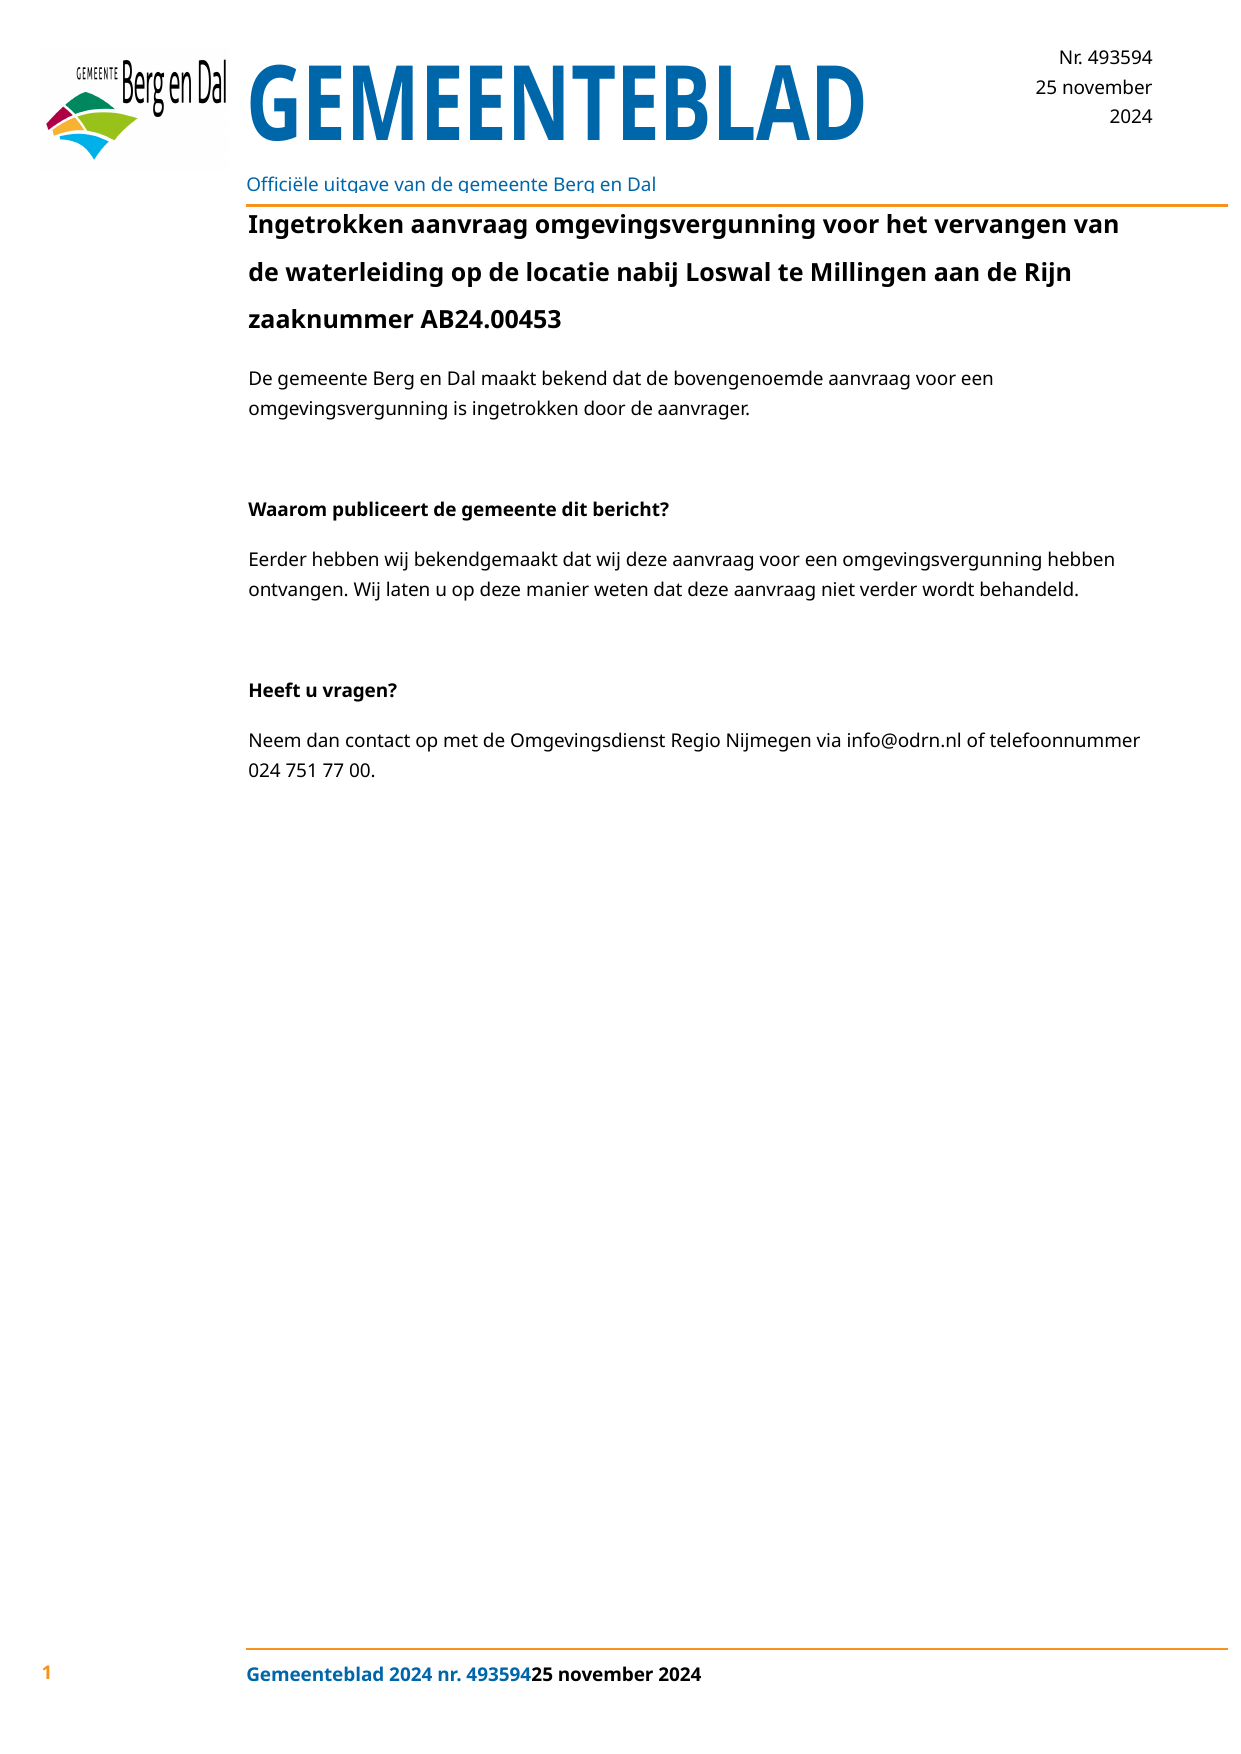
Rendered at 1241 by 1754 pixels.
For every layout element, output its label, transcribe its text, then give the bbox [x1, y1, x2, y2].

text Heeft u vragen? [248, 677, 1152, 702]
text De gemeente Berg en Dal maakt bekend dat de bovengenoemde aanvraag voor een omgevingsvergunning is ingetrokken door de aanvrager. [248, 366, 1152, 421]
text Neem dan contact op met de Omgevingsdienst Regio Nijmegen via info@odrn.nl of telefoonnummer 024 751 77 00. [248, 727, 1152, 782]
text Waarom publiceert de gemeente dit bericht? [248, 496, 1152, 522]
text Ingetrokken aanvraag omgevingsvergunning voor het vervangen van de waterleiding op de locatie nabij Loswal te Millingen aan de Rijn zaaknummer AB24.00453 [248, 207, 1152, 336]
picture [41, 47, 231, 172]
text Eerder hebben wij bekendgemaakt dat wij deze aanvraag voor een omgevingsvergunning hebben ontvangen. Wij laten u op deze manier weten dat deze aanvraag niet verder wordt behandeld. [248, 546, 1152, 602]
